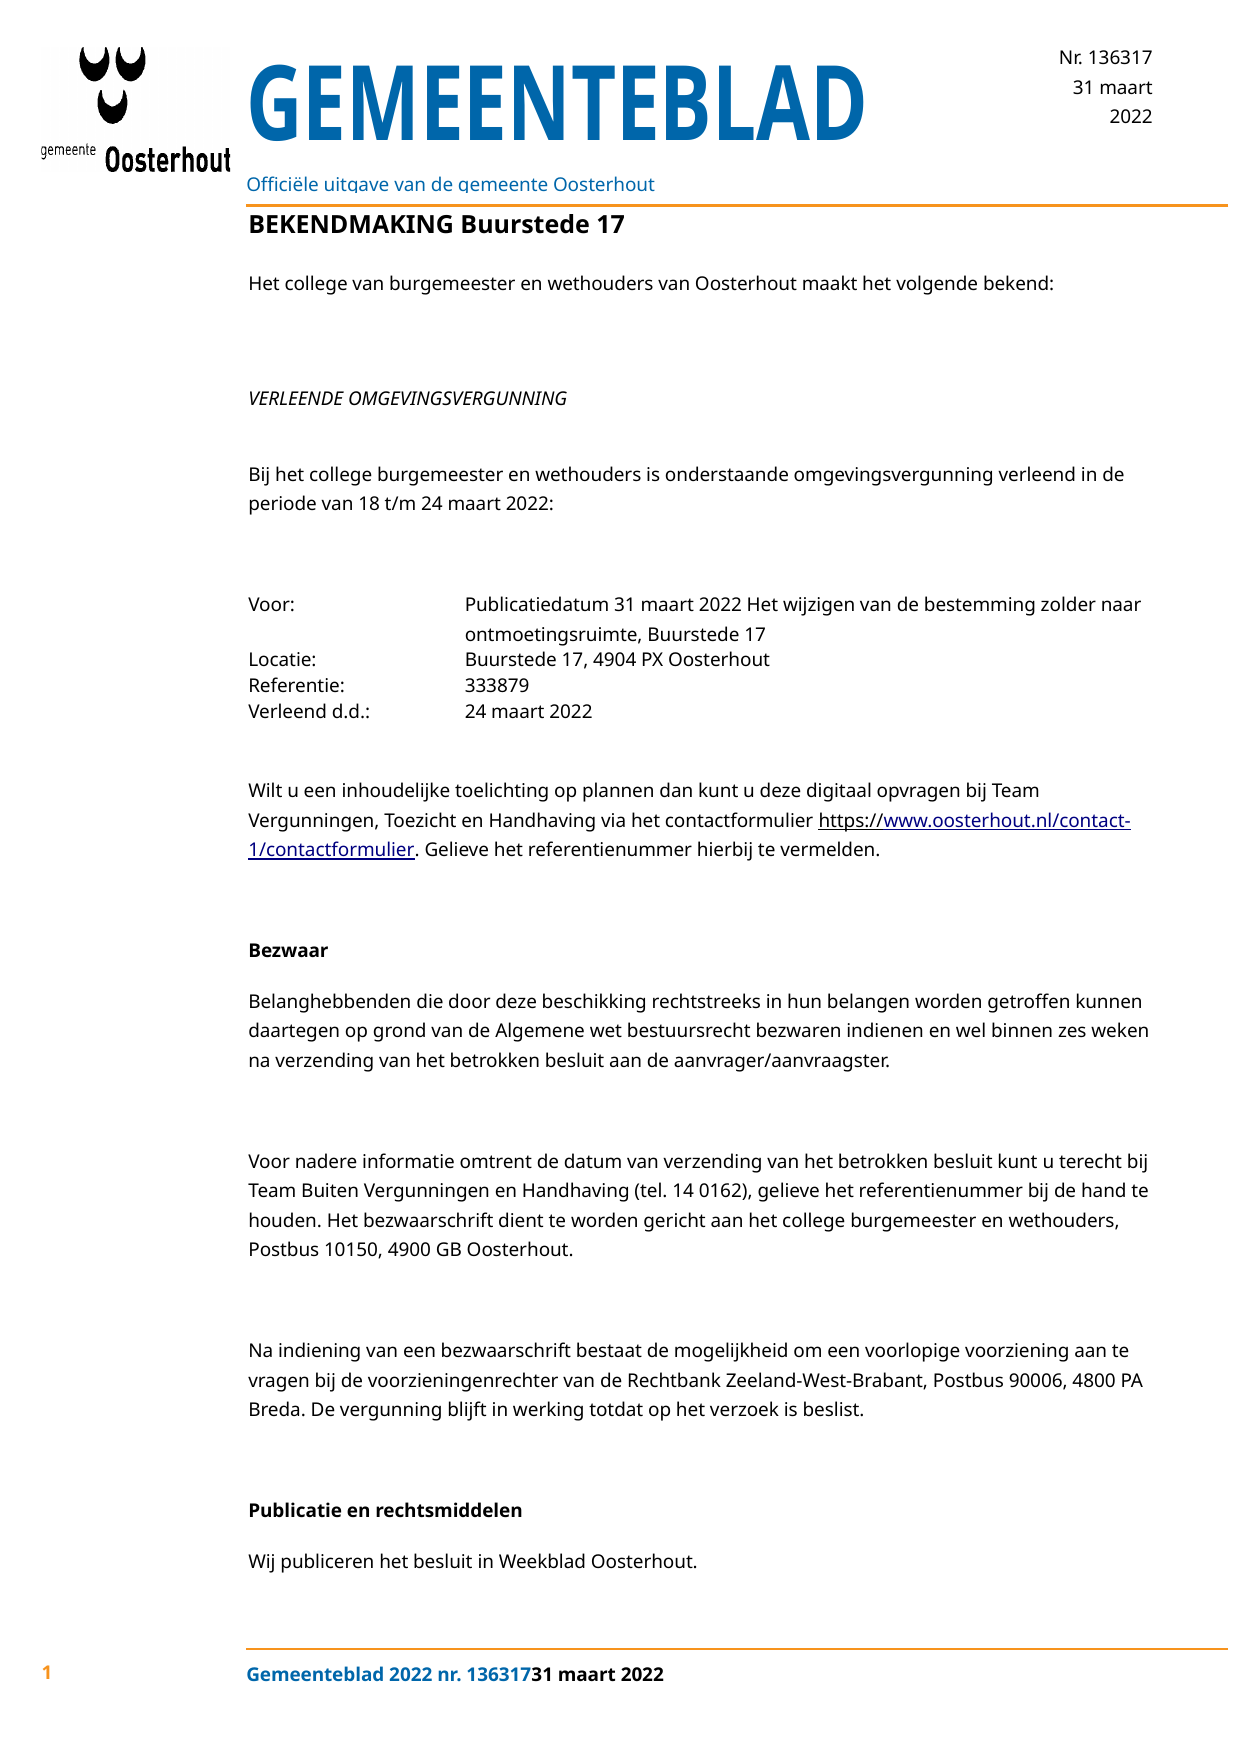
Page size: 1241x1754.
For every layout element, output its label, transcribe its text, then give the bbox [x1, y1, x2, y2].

text BEKENDMAKING Buurstede 17 [248, 207, 1152, 241]
picture [41, 47, 231, 172]
table_cell Buurstede 17, 4904 PX Oosterhout [465, 647, 1152, 672]
text Het college van burgemeester en wethouders van Oosterhout maakt het volgende bekend: [248, 270, 1152, 296]
text Belanghebbenden die door deze beschikking rechtstreeks in hun belangen worden getroffen kunnen daartegen op grond van de Algemene wet bestuursrecht bezwaren indienen en wel binnen zes weken na verzending van het betrokken besluit aan de aanvrager/aanvraagster. [248, 988, 1152, 1073]
table_cell Locatie: [248, 647, 464, 672]
table_cell 333879 [465, 673, 1152, 698]
text Voor nadere informatie omtrent de datum van verzending van het betrokken besluit kunt u terecht bij Team Buiten Vergunningen en Handhaving (tel. 14 0162), gelieve het referentienummer bij de hand te houden. Het bezwaarschrift dient te worden gericht aan het college burgemeester en wethouders, Postbus 10150, 4900 GB Oosterhout. [248, 1148, 1152, 1262]
text Wij publiceren het besluit in Weekblad Oosterhout. [248, 1548, 1152, 1574]
text Publicatie en rechtsmiddelen [248, 1497, 1152, 1523]
table_cell Referentie: [248, 673, 464, 698]
table_cell Verleend d.d.: [248, 698, 464, 724]
text Na indiening van een bezwaarschrift bestaat de mogelijkheid om een voorlopige voorziening aan te vragen bij de voorzieningenrechter van de Rechtbank Zeeland-West-Brabant, Postbus 90006, 4800 PA Breda. De vergunning blijft in werking totdat op het verzoek is beslist. [248, 1337, 1152, 1422]
text VERLEENDE OMGEVINGSVERGUNNING [248, 385, 1152, 410]
text Bezwaar [248, 937, 1152, 963]
text Bij het college burgemeester en wethouders is onderstaande omgevingsvergunning verleend in de periode van 18 t/m 24 maart 2022: [248, 461, 1152, 516]
table_header Voor: [248, 591, 464, 647]
table_header Publicatiedatum 31 maart 2022 Het wijzigen van de bestemming zolder naar ontmoetingsruimte, Buurstede 17 [465, 591, 1152, 647]
table_cell 24 maart 2022 [465, 698, 1152, 724]
text Wilt u een inhoudelijke toelichting op plannen dan kunt u deze digitaal opvragen bij Team Vergunningen, Toezicht en Handhaving via het contactformulier https://www.oosterhout.nl/contact-1/contactformulier. Gelieve het referentienummer hierbij te vermelden. [248, 777, 1152, 862]
